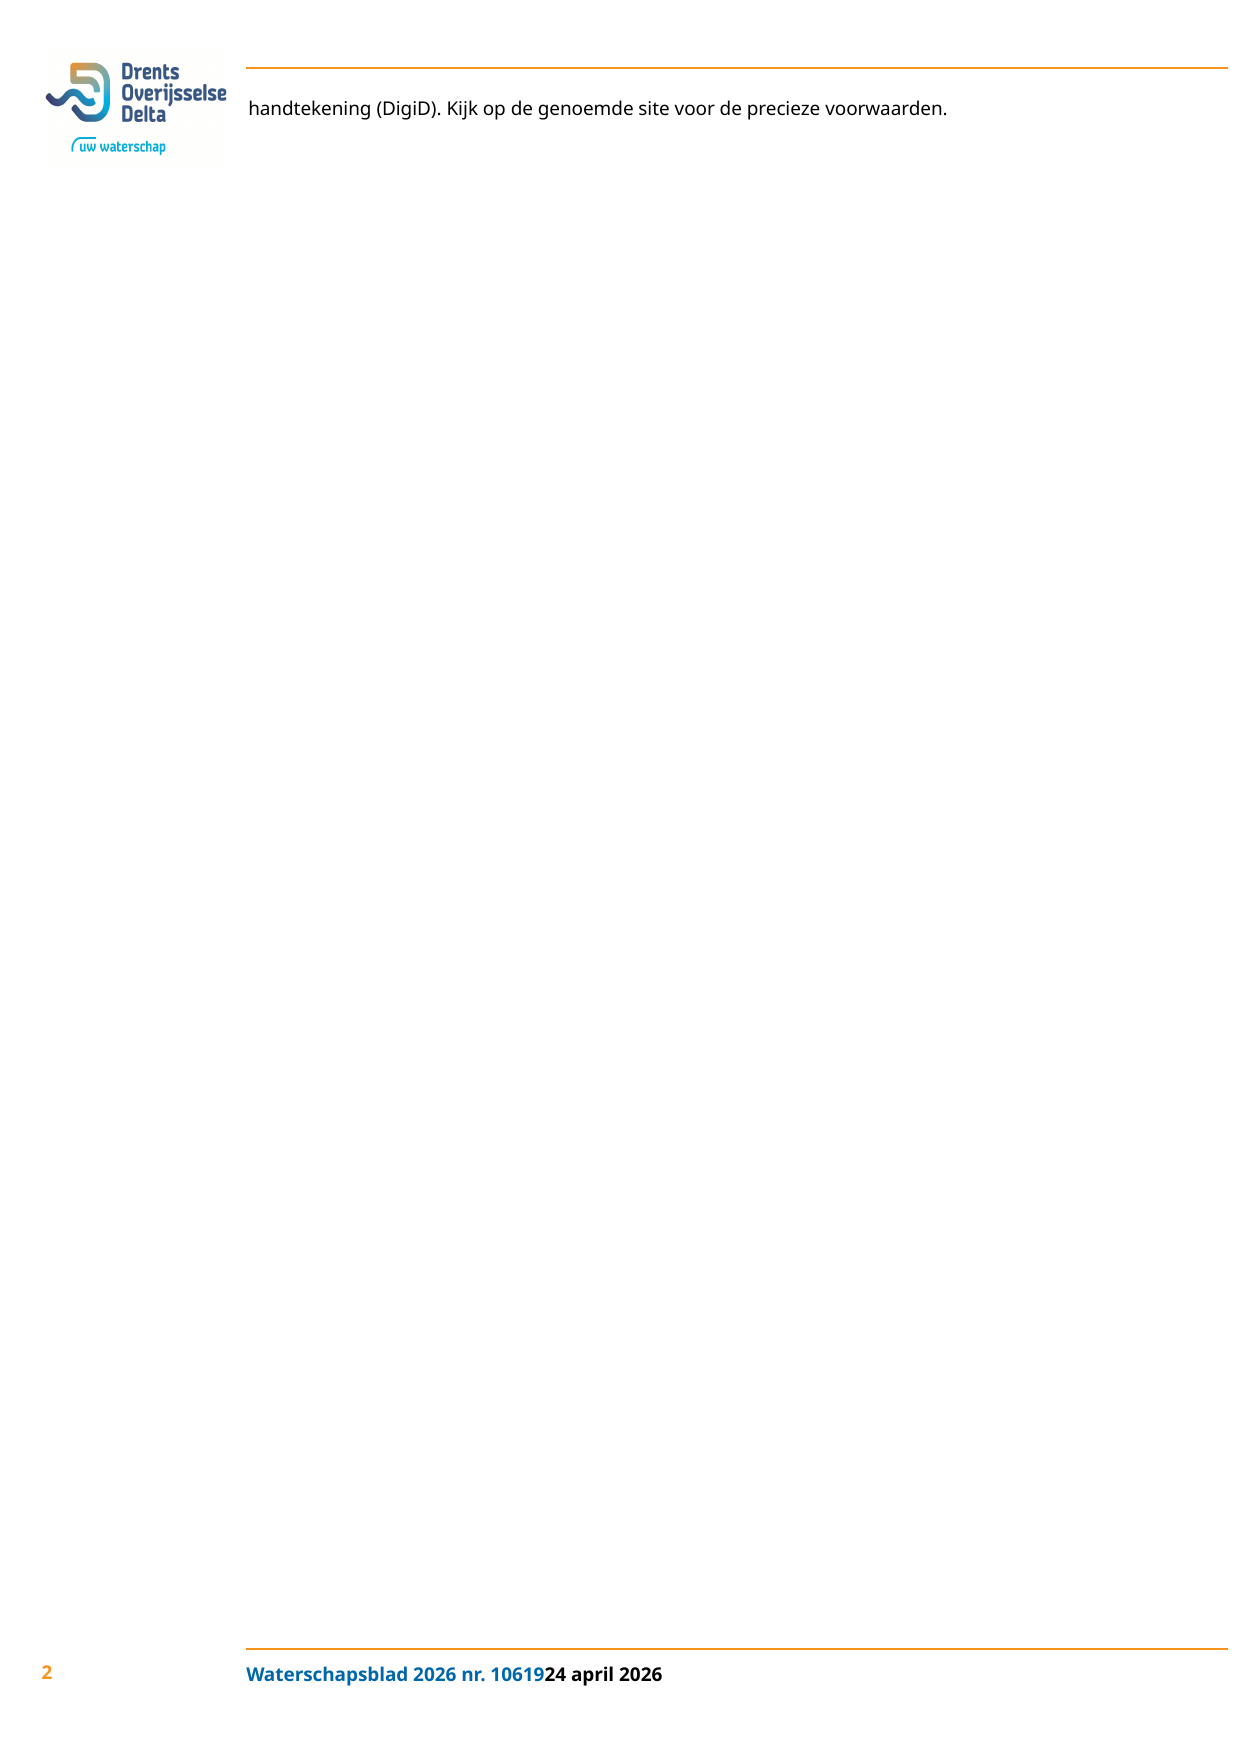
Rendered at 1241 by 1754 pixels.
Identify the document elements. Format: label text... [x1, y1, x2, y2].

picture [41, 47, 231, 172]
text handtekening (DigiD). Kijk op de genoemde site voor de precieze voorwaarden. [248, 95, 1152, 121]
